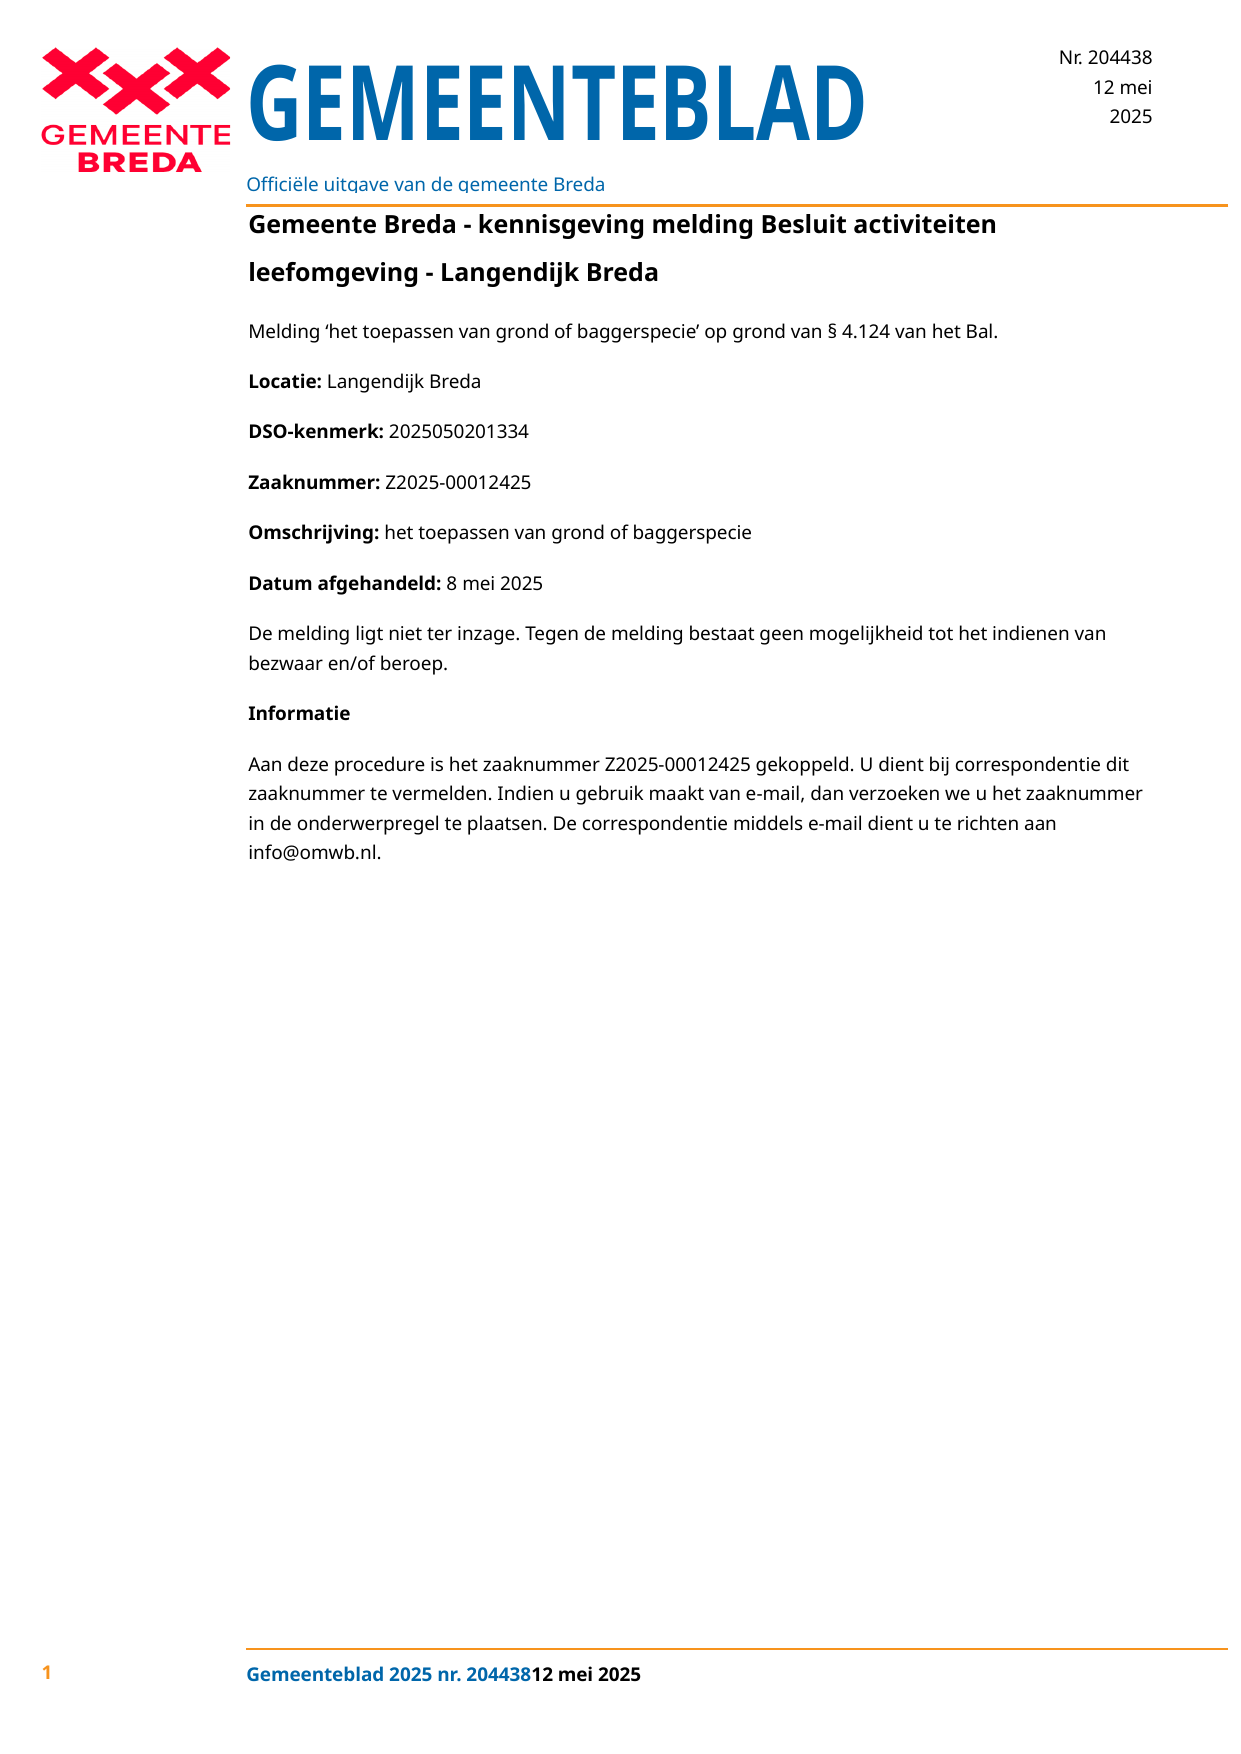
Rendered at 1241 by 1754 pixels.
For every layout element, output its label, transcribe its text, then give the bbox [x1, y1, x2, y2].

text DSO-kenmerk: 2025050201334 [248, 419, 1152, 444]
text Gemeente Breda - kennisgeving melding Besluit activiteiten leefomgeving - Langendijk Breda [248, 207, 1152, 288]
text Datum afgehandeld: 8 mei 2025 [248, 570, 1152, 596]
text Aan deze procedure is het zaaknummer Z2025-00012425 gekoppeld. U dient bij correspondentie dit zaaknummer te vermelden. Indien u gebruik maakt van e-mail, dan verzoeken we u het zaaknummer in de onderwerpregel te plaatsen. De correspondentie middels e-mail dient u te richten aan info@omwb.nl. [248, 751, 1152, 865]
text Melding ‘het toepassen van grond of baggerspecie’ op grond van § 4.124 van het Bal. [248, 318, 1152, 344]
picture [41, 47, 231, 172]
text Locatie: Langendijk Breda [248, 368, 1152, 394]
text De melding ligt niet ter inzage. Tegen de melding bestaat geen mogelijkheid tot het indienen van bezwaar en/of beroep. [248, 620, 1152, 676]
text Zaaknummer: Z2025-00012425 [248, 469, 1152, 495]
text Informatie [248, 700, 1152, 726]
text Omschrijving: het toepassen van grond of baggerspecie [248, 519, 1152, 545]
